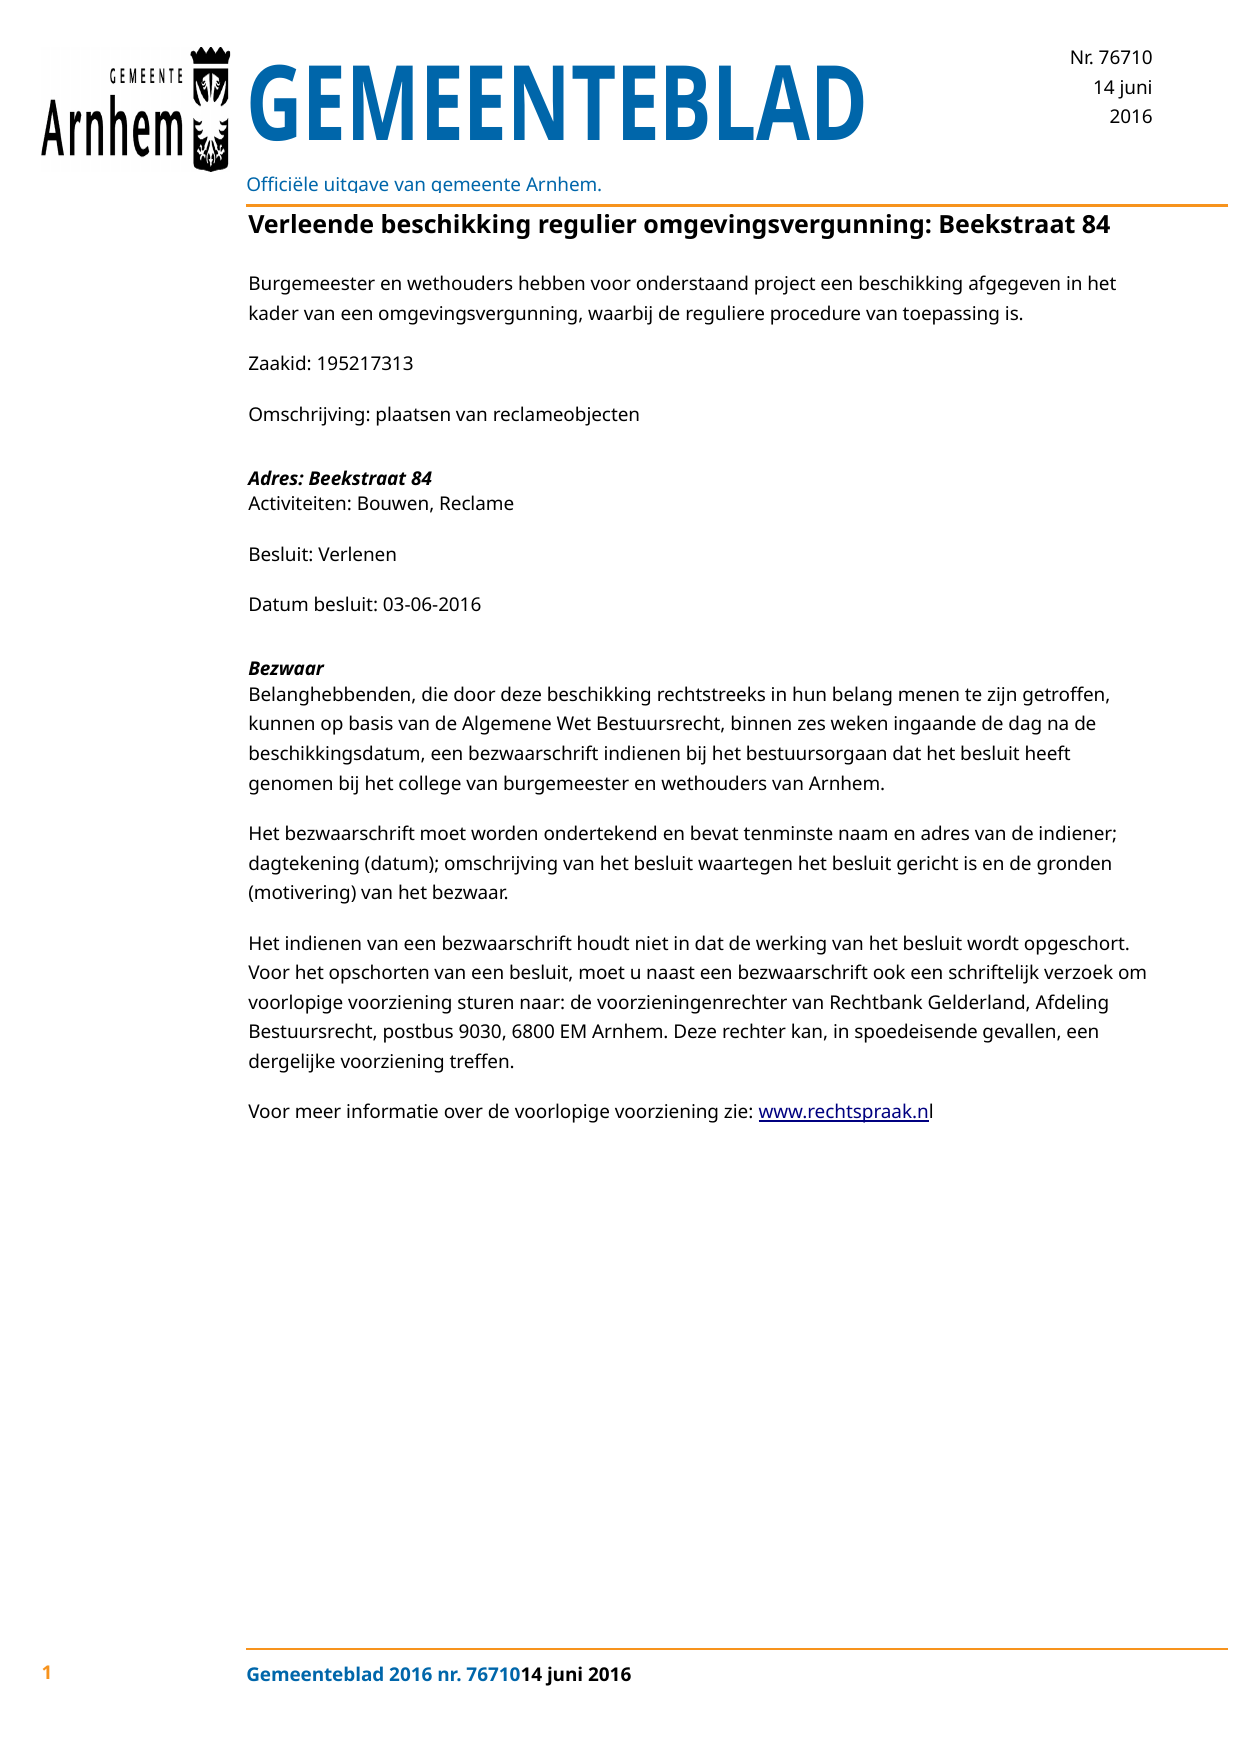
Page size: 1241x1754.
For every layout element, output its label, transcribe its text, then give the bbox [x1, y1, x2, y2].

text Besluit: Verlenen [248, 541, 1152, 567]
text Burgemeester en wethouders hebben voor onderstaand project een beschikking afgegeven in het kader van een omgevingsvergunning, waarbij de reguliere procedure van toepassing is. [248, 270, 1152, 326]
text Datum besluit: 03-06-2016 [248, 591, 1152, 617]
text Zaakid: 195217313 [248, 350, 1152, 376]
text Verleende beschikking regulier omgevingsvergunning: Beekstraat 84 [248, 207, 1152, 241]
picture [41, 47, 231, 172]
text Bezwaar [248, 655, 1152, 681]
text Voor meer informatie over de voorlopige voorziening zie: www.rechtspraak.nl [248, 1098, 1152, 1124]
text Belanghebbenden, die door deze beschikking rechtstreeks in hun belang menen te zijn getroffen, kunnen op basis van de Algemene Wet Bestuursrecht, binnen zes weken ingaande de dag na de beschikkingsdatum, een bezwaarschrift indienen bij het bestuursorgaan dat het besluit heeft genomen bij het college van burgemeester en wethouders van Arnhem. [248, 681, 1152, 795]
text Het bezwaarschrift moet worden ondertekend en bevat tenminste naam en adres van de indiener; dagtekening (datum); omschrijving van het besluit waartegen het besluit gericht is en de gronden (motivering) van het bezwaar. [248, 820, 1152, 905]
text Activiteiten: Bouwen, Reclame [248, 490, 1152, 516]
text Het indienen van een bezwaarschrift houdt niet in dat de werking van het besluit wordt opgeschort. Voor het opschorten van een besluit, moet u naast een bezwaarschrift ook een schriftelijk verzoek om voorlopige voorziening sturen naar: de voorzieningenrechter van Rechtbank Gelderland, Afdeling Bestuursrecht, postbus 9030, 6800 EM Arnhem. Deze rechter kan, in spoedeisende gevallen, een dergelijke voorziening treffen. [248, 930, 1152, 1074]
text Adres: Beekstraat 84 [248, 465, 1152, 490]
text Omschrijving: plaatsen van reclameobjecten [248, 401, 1152, 426]
